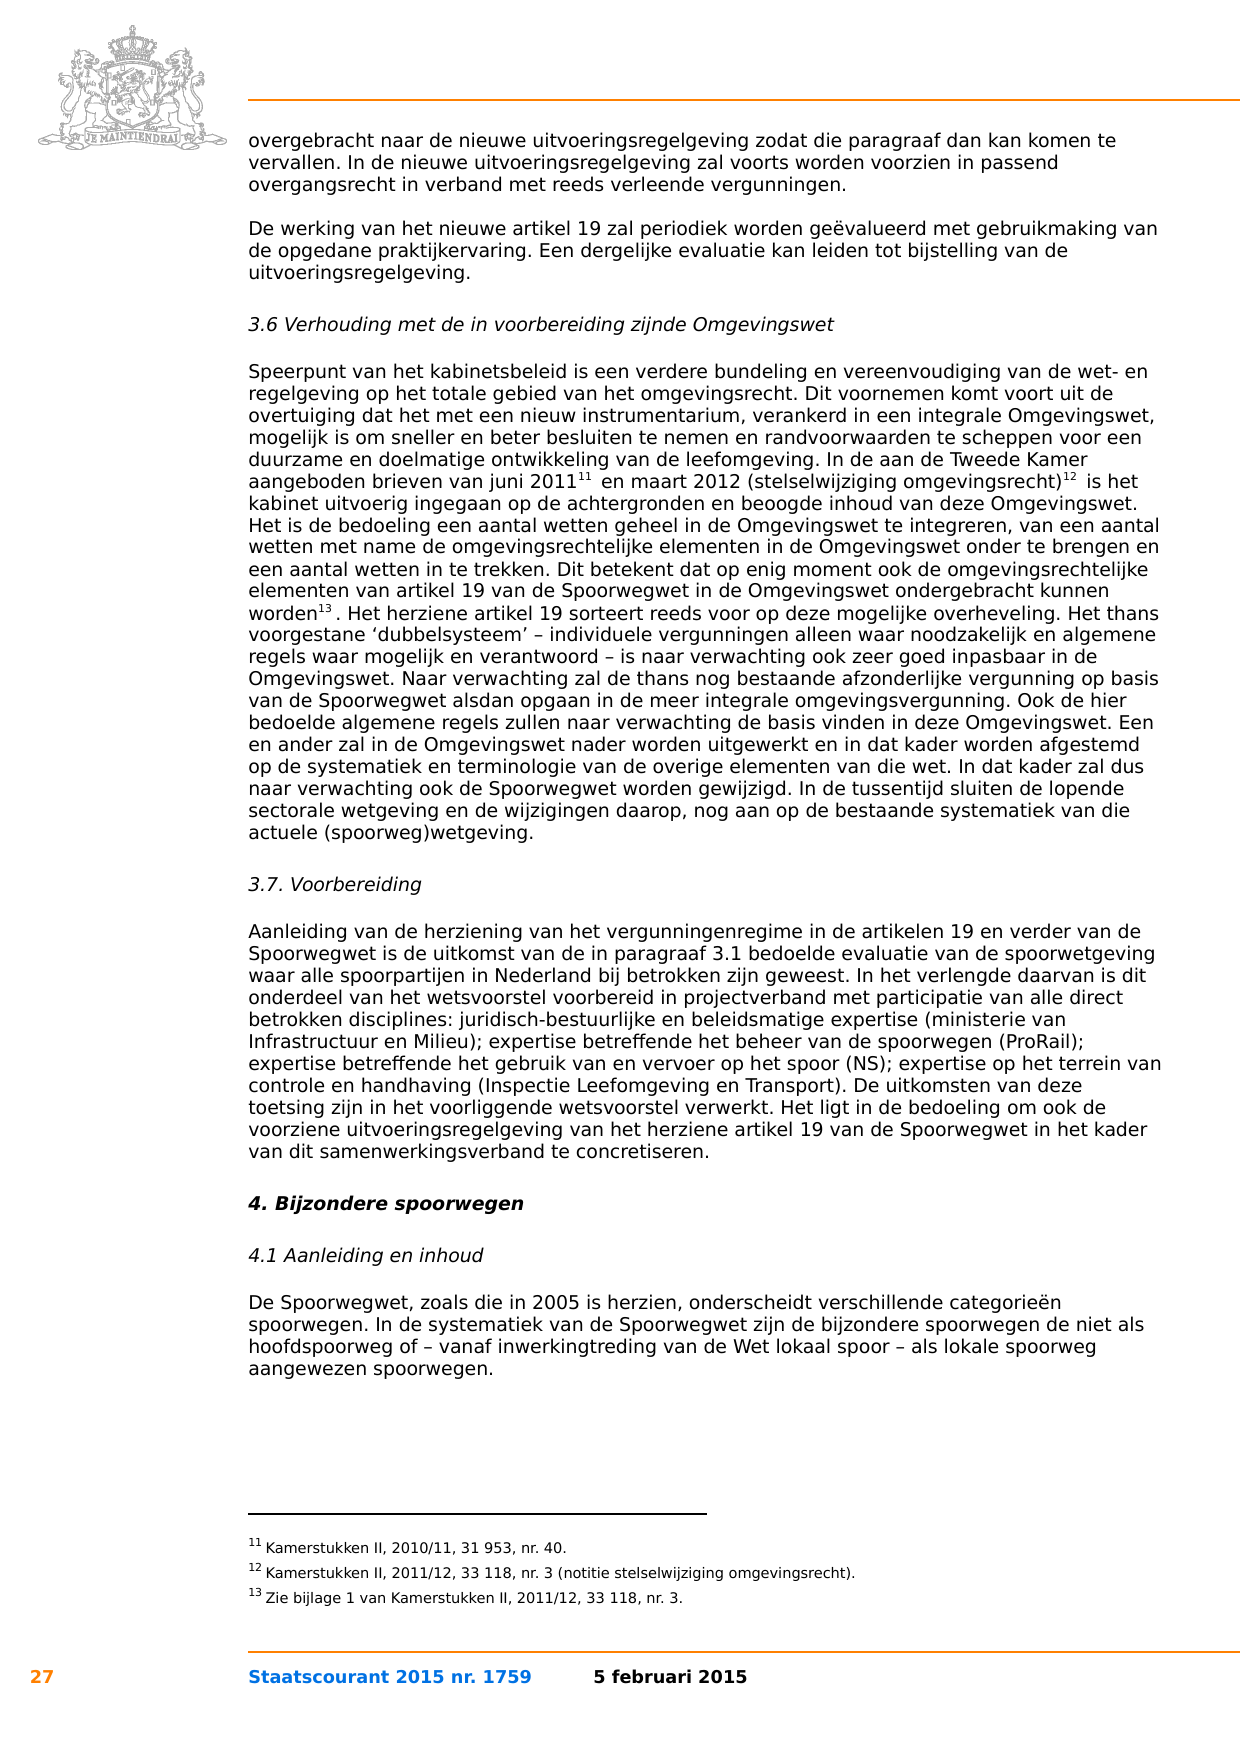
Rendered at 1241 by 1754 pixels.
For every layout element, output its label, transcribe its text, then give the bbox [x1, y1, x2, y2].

subtitle 3.6 Verhouding met de in voorbereiding zijnde Omgevingswet [248, 314, 1163, 336]
text De Spoorwegwet, zoals die in 2005 is herzien, onderscheidt verschillende categorieën spoorwegen. In de systematiek van de Spoorwegwet zijn de bijzondere spoorwegen de niet als hoofdspoorweg of – vanaf inwerkingtreding van de Wet lokaal spoor – als lokale spoorweg aangewezen spoorwegen. [248, 1292, 1163, 1380]
text Kamerstukken II, 2010/11, 31 953, nr. 40. [248, 1536, 1163, 1558]
text Zie bijlage 1 van Kamerstukken II, 2011/12, 33 118, nr. 3. [248, 1586, 1163, 1608]
text Aanleiding van de herziening van het vergunningenregime in de artikelen 19 en verder van de Spoorwegwet is de uitkomst van de in paragraaf 3.1 bedoelde evaluatie van de spoorwetgeving waar alle spoorpartijen in Nederland bij betrokken zijn geweest. In het verlengde daarvan is dit onderdeel van het wetsvoorstel voorbereid in projectverband met participatie van alle direct betrokken disciplines: juridisch-bestuurlijke en beleidsmatige expertise (ministerie van Infrastructuur en Milieu); expertise betreffende het beheer van de spoorwegen (ProRail); expertise betreffende het gebruik van en vervoer op het spoor (NS); expertise op het terrein van controle en handhaving (Inspectie Leefomgeving en Transport). De uitkomsten van deze toetsing zijn in het voorliggende wetsvoorstel verwerkt. Het ligt in de bedoeling om ook de voorziene uitvoeringsregelgeving van het herziene artikel 19 van de Spoorwegwet in het kader van dit samenwerkingsverband te concretiseren. [248, 921, 1163, 1163]
subtitle 3.7. Voorbereiding [248, 874, 1163, 896]
text overgebracht naar de nieuwe uitvoeringsregelgeving zodat die paragraaf dan kan komen te vervallen. In de nieuwe uitvoeringsregelgeving zal voorts worden voorzien in passend overgangsrecht in verband met reeds verleende vergunningen. [248, 130, 1163, 196]
subtitle 4. Bijzondere spoorwegen [248, 1193, 1163, 1215]
text Kamerstukken II, 2011/12, 33 118, nr. 3 (notitie stelselwijziging omgevingsrecht). [248, 1561, 1163, 1583]
picture [38, 25, 227, 150]
text Speerpunt van het kabinetsbeleid is een verdere bundeling en vereenvoudiging van de wet- en regelgeving op het totale gebied van het omgevingsrecht. Dit voornemen komt voort uit de overtuiging dat het met een nieuw instrumentarium, verankerd in een integrale Omgevingswet, mogelijk is om sneller en beter besluiten te nemen en randvoorwaarden te scheppen voor een duurzame en doelmatige ontwikkeling van de leefomgeving. In de aan de Tweede Kamer aangeboden brieven van juni 2011 en maart 2012 (stelselwijziging omgevingsrecht) is het kabinet uitvoerig ingegaan op de achtergronden en beoogde inhoud van deze Omgevingswet. [248, 361, 1163, 514]
text De werking van het nieuwe artikel 19 zal periodiek worden geëvalueerd met gebruikmaking van de opgedane praktijkervaring. Een dergelijke evaluatie kan leiden tot bijstelling van de uitvoeringsregelgeving. [248, 218, 1163, 284]
text Het is de bedoeling een aantal wetten geheel in de Omgevingswet te integreren, van een aantal wetten met name de omgevingsrechtelijke elementen in de Omgevingswet onder te brengen en een aantal wetten in te trekken. Dit betekent dat op enig moment ook de omgevingsrechtelijke elementen van artikel 19 van de Spoorwegwet in de Omgevingswet ondergebracht kunnen worden. Het herziene artikel 19 sorteert reeds voor op deze mogelijke overheveling. Het thans voorgestane ‘dubbelsysteem’ – individuele vergunningen alleen waar noodzakelijk en algemene regels waar mogelijk en verantwoord – is naar verwachting ook zeer goed inpasbaar in de Omgevingswet. Naar verwachting zal de thans nog bestaande afzonderlijke vergunning op basis van de Spoorwegwet alsdan opgaan in de meer integrale omgevingsvergunning. Ook de hier bedoelde algemene regels zullen naar verwachting de basis vinden in deze Omgevingswet. Een en ander zal in de Omgevingswet nader worden uitgewerkt en in dat kader worden afgestemd op de systematiek en terminologie van de overige elementen van die wet. In dat kader zal dus naar verwachting ook de Spoorwegwet worden gewijzigd. In de tussentijd sluiten de lopende sectorale wetgeving en de wijzigingen daarop, nog aan op de bestaande systematiek van die actuele (spoorweg)wetgeving. [248, 514, 1163, 844]
subtitle 4.1 Aanleiding en inhoud [248, 1245, 1163, 1267]
